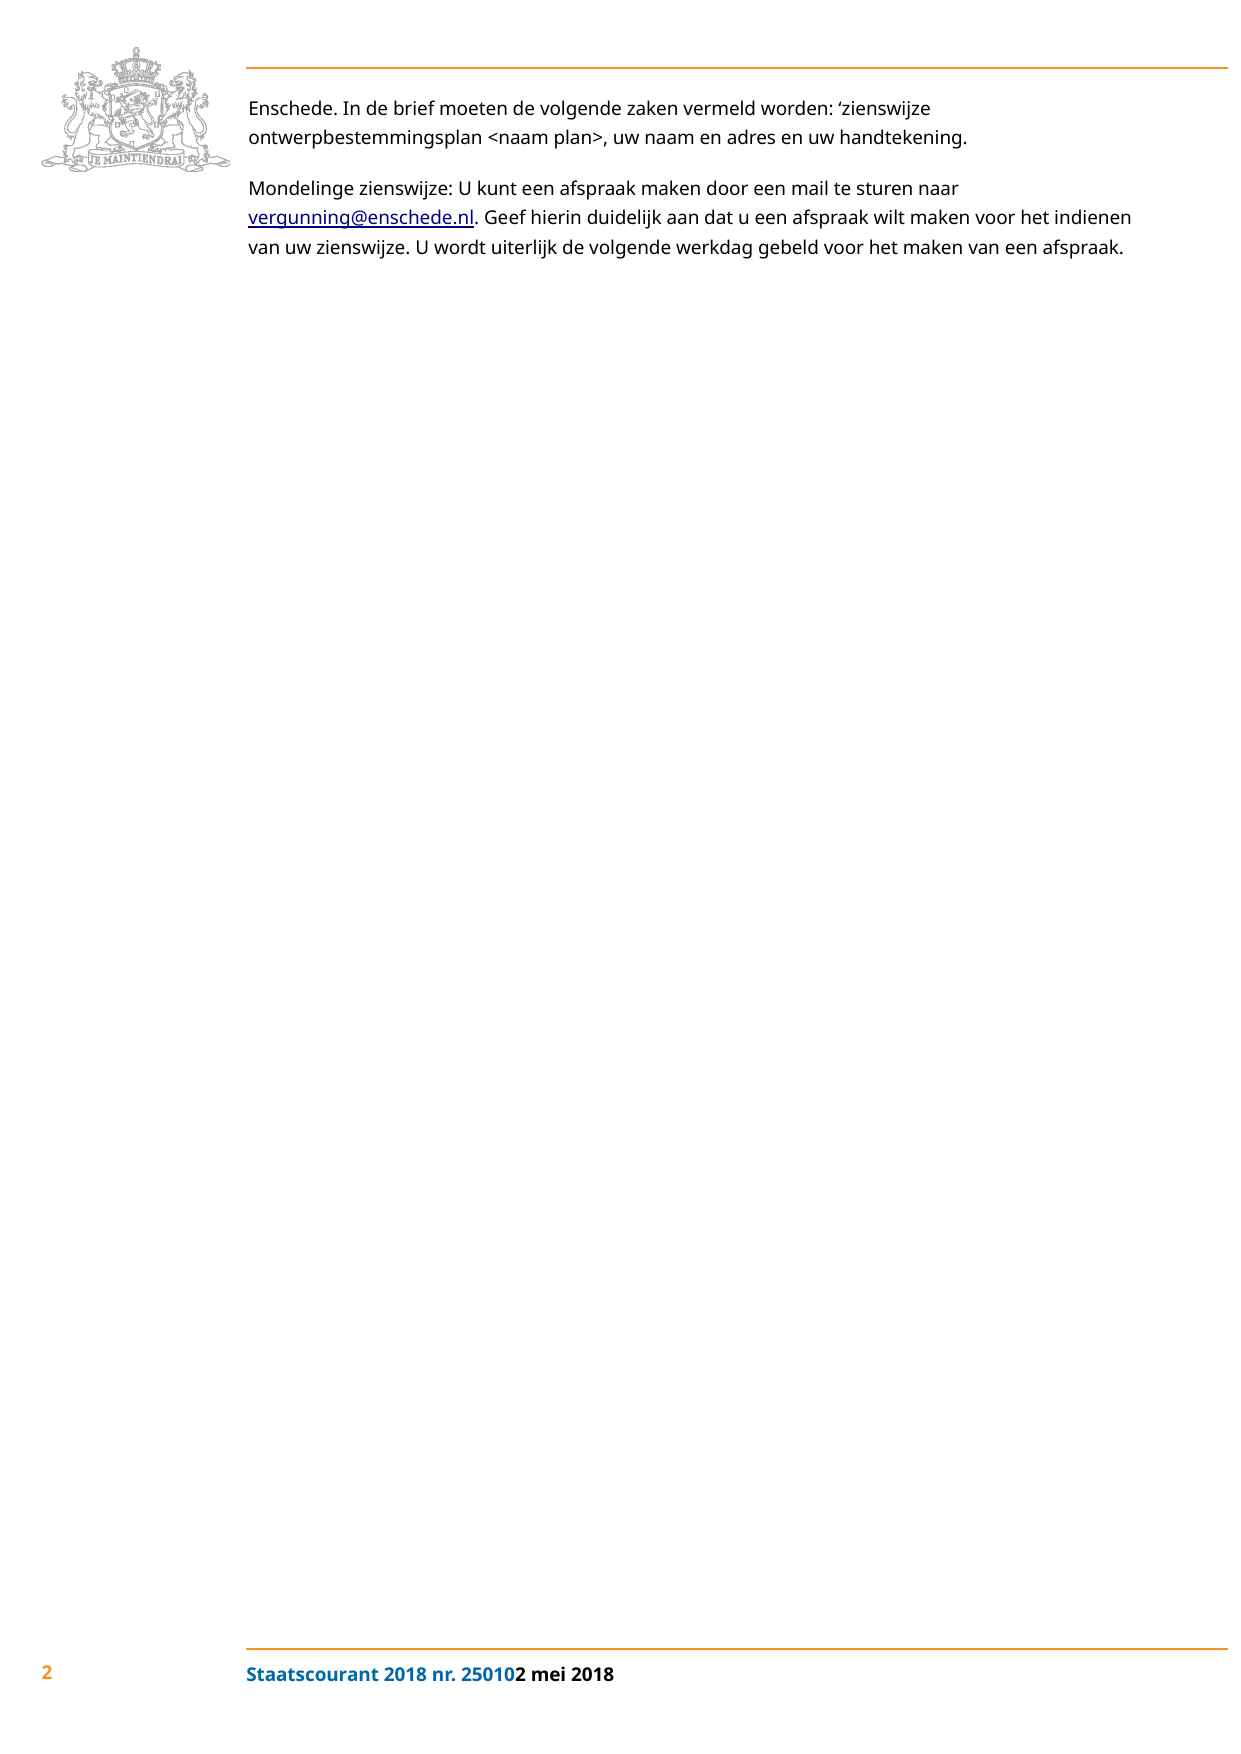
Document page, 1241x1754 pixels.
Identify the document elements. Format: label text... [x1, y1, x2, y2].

text Enschede. In de brief moeten de volgende zaken vermeld worden: ‘zienswijze ontwerpbestemmingsplan <naam plan>, uw naam en adres en uw handtekening. [248, 95, 1152, 150]
picture [41, 47, 231, 172]
text Mondelinge zienswijze: U kunt een afspraak maken door een mail te sturen naar vergunning@enschede.nl. Geef hierin duidelijk aan dat u een afspraak wilt maken voor het indienen van uw zienswijze. U wordt uiterlijk de volgende werkdag gebeld voor het maken van een afspraak. [248, 175, 1152, 260]
